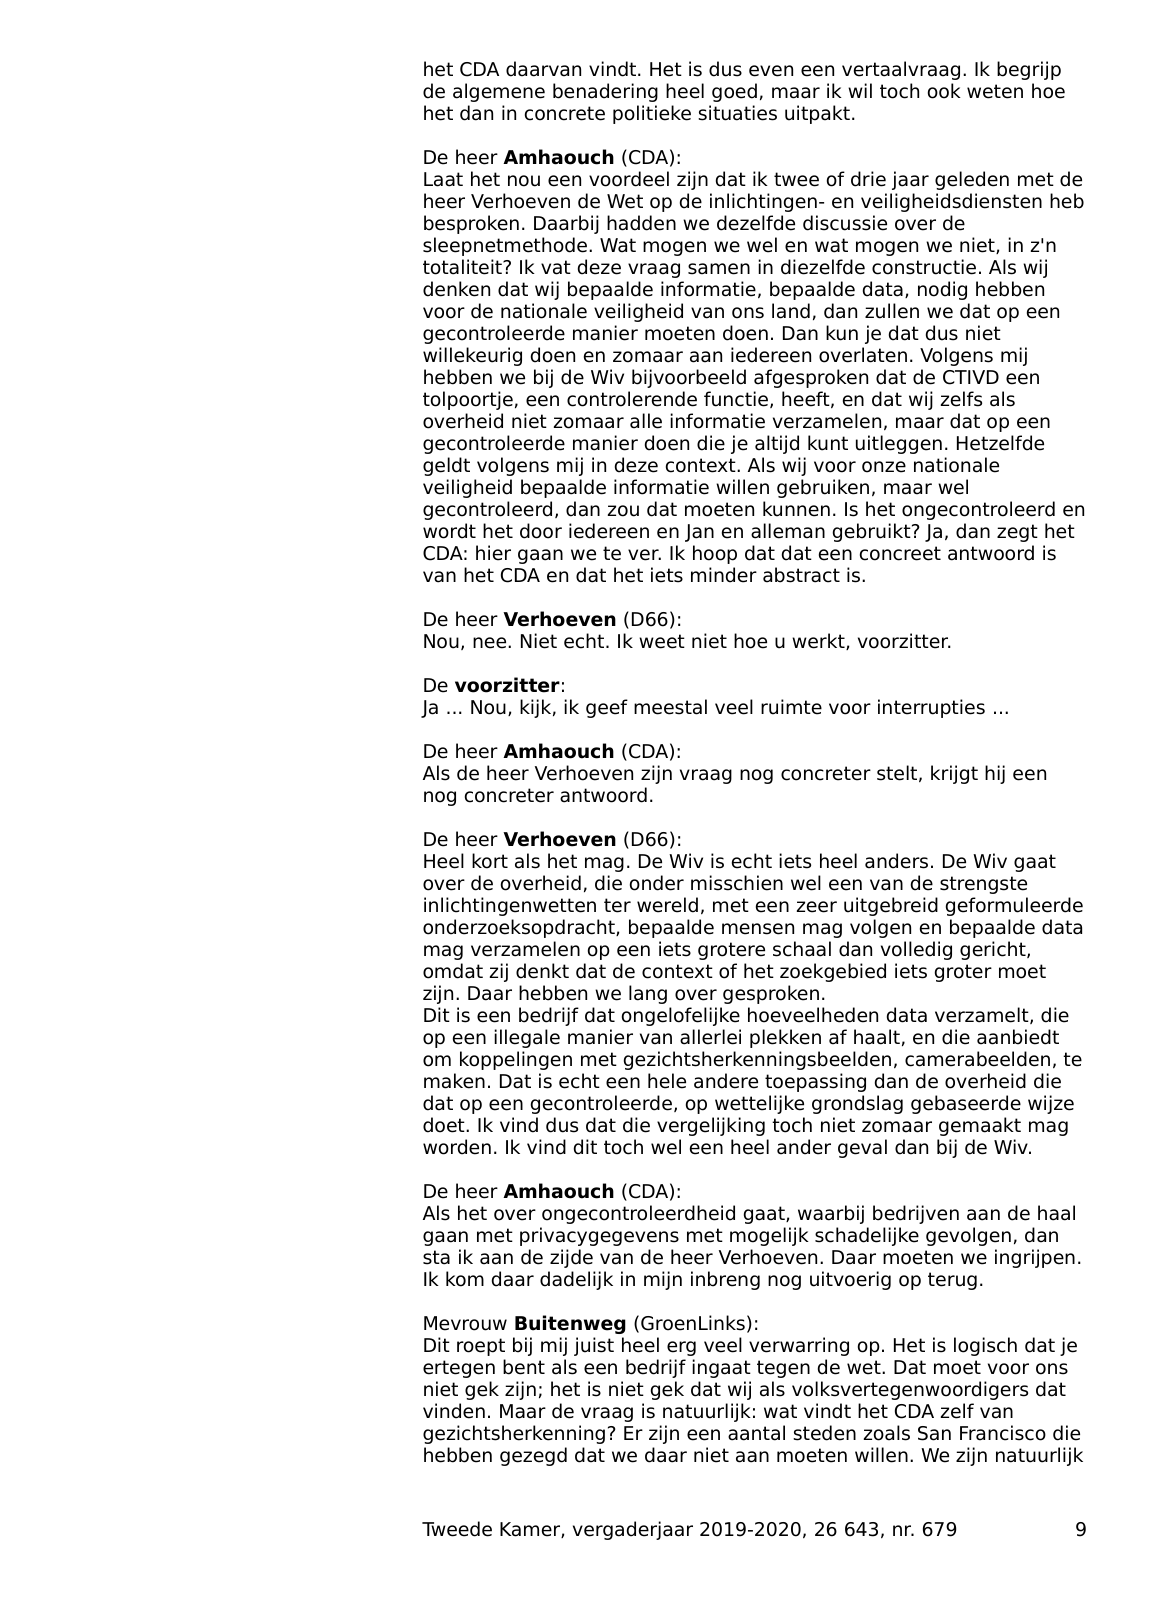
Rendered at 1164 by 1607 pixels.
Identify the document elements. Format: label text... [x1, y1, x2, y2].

text Laat het nou een voordeel zijn dat ik twee of drie jaar geleden met de heer Verhoeven de Wet op de inlichtingen- en veiligheidsdiensten heb besproken. Daarbij hadden we dezelfde discussie over de sleepnetmethode. Wat mogen we wel en wat mogen we niet, in z'n totaliteit? Ik vat deze vraag samen in diezelfde constructie. Als wij denken dat wij bepaalde informatie, bepaalde data, nodig hebben voor de nationale veiligheid van ons land, dan zullen we dat op een gecontroleerde manier moeten doen. Dan kun je dat dus niet willekeurig doen en zomaar aan iedereen overlaten. Volgens mij hebben we bij de Wiv bijvoorbeeld afgesproken dat de CTIVD een tolpoortje, een controlerende functie, heeft, en dat wij zelfs als overheid niet zomaar alle informatie verzamelen, maar dat op een gecontroleerde manier doen die je altijd kunt uitleggen. Hetzelfde geldt volgens mij in deze context. Als wij voor onze nationale veiligheid bepaalde informatie willen gebruiken, maar wel gecontroleerd, dan zou dat moeten kunnen. Is het ongecontroleerd en wordt het door iedereen en Jan en alleman gebruikt? Ja, dan zegt het CDA: hier gaan we te ver. Ik hoop dat dat een concreet antwoord is van het CDA en dat het iets minder abstract is. [422, 169, 1087, 587]
text Mevrouw Buitenweg (GroenLinks): [422, 1313, 1087, 1335]
text De heer Amhaouch (CDA): [422, 147, 1087, 169]
text Ja ... Nou, kijk, ik geef meestal veel ruimte voor interrupties ... [422, 697, 1087, 719]
text Dit roept bij mij juist heel erg veel verwarring op. Het is logisch dat je ertegen bent als een bedrijf ingaat tegen de wet. Dat moet voor ons niet gek zijn; het is niet gek dat wij als volksvertegenwoordigers dat vinden. Maar de vraag is natuurlijk: wat vindt het CDA zelf van gezichtsherkenning? Er zijn een aantal steden zoals San Francisco die hebben gezegd dat we daar niet aan moeten willen. We zijn natuurlijk [422, 1335, 1087, 1467]
text De voorzitter: [422, 675, 1087, 697]
text De heer Amhaouch (CDA): [422, 1181, 1087, 1203]
text De heer Verhoeven (D66): [422, 609, 1087, 631]
text Als het over ongecontroleerdheid gaat, waarbij bedrijven aan de haal gaan met privacygegevens met mogelijk schadelijke gevolgen, dan sta ik aan de zijde van de heer Verhoeven. Daar moeten we ingrijpen. Ik kom daar dadelijk in mijn inbreng nog uitvoerig op terug. [422, 1203, 1087, 1291]
text Heel kort als het mag. De Wiv is echt iets heel anders. De Wiv gaat over de overheid, die onder misschien wel een van de strengste inlichtingenwetten ter wereld, met een zeer uitgebreid geformuleerde onderzoeksopdracht, bepaalde mensen mag volgen en bepaalde data mag verzamelen op een iets grotere schaal dan volledig gericht, omdat zij denkt dat de context of het zoekgebied iets groter moet zijn. Daar hebben we lang over gesproken. [422, 851, 1087, 1005]
text Nou, nee. Niet echt. Ik weet niet hoe u werkt, voorzitter. [422, 631, 1087, 653]
text het CDA daarvan vindt. Het is dus even een vertaalvraag. Ik begrijp de algemene benadering heel goed, maar ik wil toch ook weten hoe het dan in concrete politieke situaties uitpakt. [422, 59, 1087, 125]
text Als de heer Verhoeven zijn vraag nog concreter stelt, krijgt hij een nog concreter antwoord. [422, 763, 1087, 807]
text Dit is een bedrijf dat ongelofelijke hoeveelheden data verzamelt, die op een illegale manier van allerlei plekken af haalt, en die aanbiedt om koppelingen met gezichtsherkenningsbeelden, camerabeelden, te maken. Dat is echt een hele andere toepassing dan de overheid die dat op een gecontroleerde, op wettelijke grondslag gebaseerde wijze doet. Ik vind dus dat die vergelijking toch niet zomaar gemaakt mag worden. Ik vind dit toch wel een heel ander geval dan bij de Wiv. [422, 1005, 1087, 1159]
text De heer Amhaouch (CDA): [422, 741, 1087, 763]
text De heer Verhoeven (D66): [422, 829, 1087, 851]
